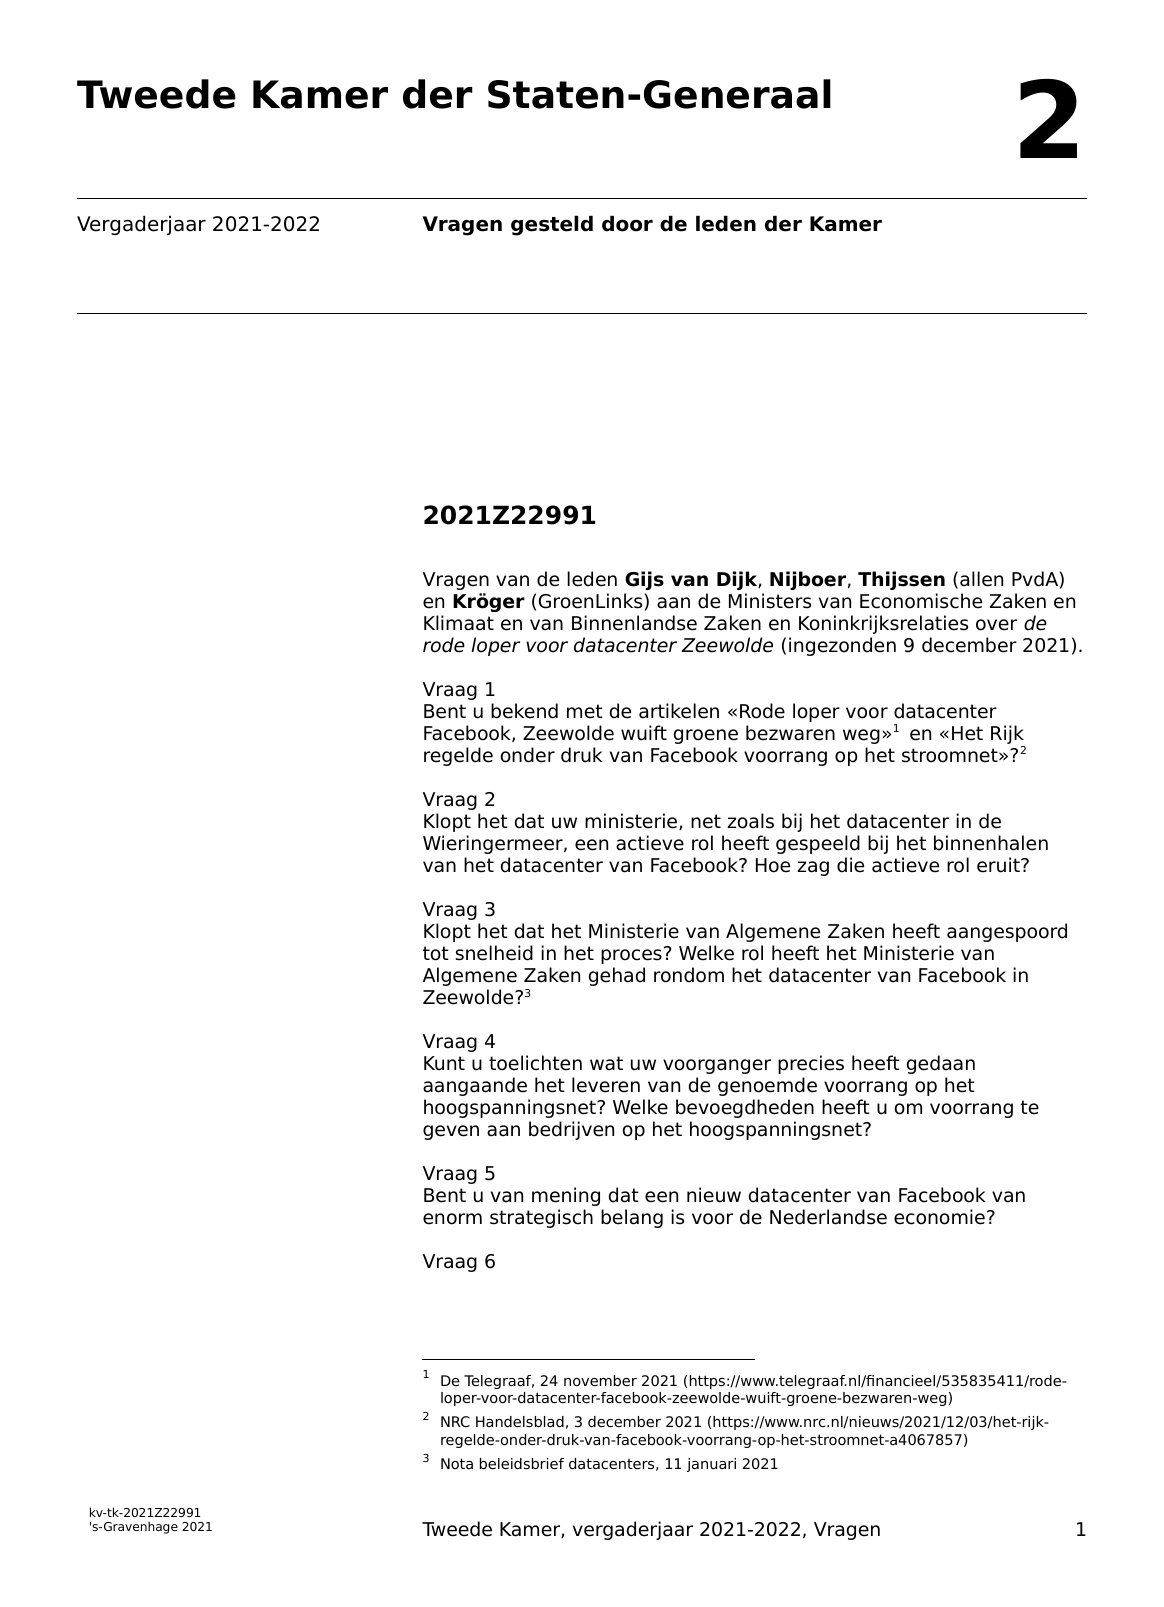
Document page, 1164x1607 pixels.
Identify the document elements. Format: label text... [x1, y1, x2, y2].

text 2021Z22991 [422, 501, 1087, 531]
text NRC Handelsblad, 3 december 2021 (https://www.nrc.nl/nieuws/2021/12/03/het-rijk-regelde-onder-druk-van-facebook-voorrang-op-het-stroomnet-a4067857) [422, 1410, 1087, 1449]
text Kunt u toelichten wat uw voorganger precies heeft gedaan aangaande het leveren van de genoemde voorrang op het hoogspanningsnet? Welke bevoegdheden heeft u om voorrang te geven aan bedrijven op het hoogspanningsnet? [422, 1053, 1087, 1141]
text De Telegraaf, 24 november 2021 (https://www.telegraaf.nl/financieel/535835411/rode-loper-voor-datacenter-facebook-zeewolde-wuift-groene-bezwaren-weg) [422, 1368, 1087, 1407]
text Vraag 3 [422, 899, 1087, 921]
text Vraag 4 [422, 1031, 1087, 1053]
table_cell Vergaderjaar 2021-2022 [77, 199, 422, 313]
text Nota beleidsbrief datacenters, 11 januari 2021 [422, 1452, 1087, 1474]
text Klopt het dat het Ministerie van Algemene Zaken heeft aangespoord tot snelheid in het proces? Welke rol heeft het Ministerie van Algemene Zaken gehad rondom het datacenter van Facebook in Zeewolde? [422, 921, 1087, 1009]
table_cell Vragen gesteld door de leden der Kamer [422, 199, 1087, 313]
text Vragen van de leden Gijs van Dijk, Nijboer, Thijssen (allen PvdA) en Kröger (GroenLinks) aan de Ministers van Economische Zaken en Klimaat en van Binnenlandse Zaken en Koninkrijksrelaties over de rode loper voor datacenter Zeewolde (ingezonden 9 december 2021). [422, 569, 1087, 657]
text Vraag 1 [422, 679, 1087, 701]
text 's-Gravenhage 2021 [88, 1520, 323, 1534]
text Vraag 2 [422, 789, 1087, 811]
text Vraag 6 [422, 1251, 1087, 1273]
text kv-tk-2021Z22991 [88, 1506, 323, 1520]
text Bent u van mening dat een nieuw datacenter van Facebook van enorm strategisch belang is voor de Nederlandse economie? [422, 1185, 1087, 1229]
text Klopt het dat uw ministerie, net zoals bij het datacenter in de Wieringermeer, een actieve rol heeft gespeeld bij het binnenhalen van het datacenter van Facebook? Hoe zag die actieve rol eruit? [422, 811, 1087, 877]
text Bent u bekend met de artikelen «Rode loper voor datacenter Facebook, Zeewolde wuift groene bezwaren weg» en «Het Rijk regelde onder druk van Facebook voorrang op het stroomnet»? [422, 701, 1087, 767]
table_header Tweede Kamer der Staten-Generaal [77, 59, 886, 198]
text Vraag 5 [422, 1163, 1087, 1185]
table_header 2 [886, 59, 1087, 198]
